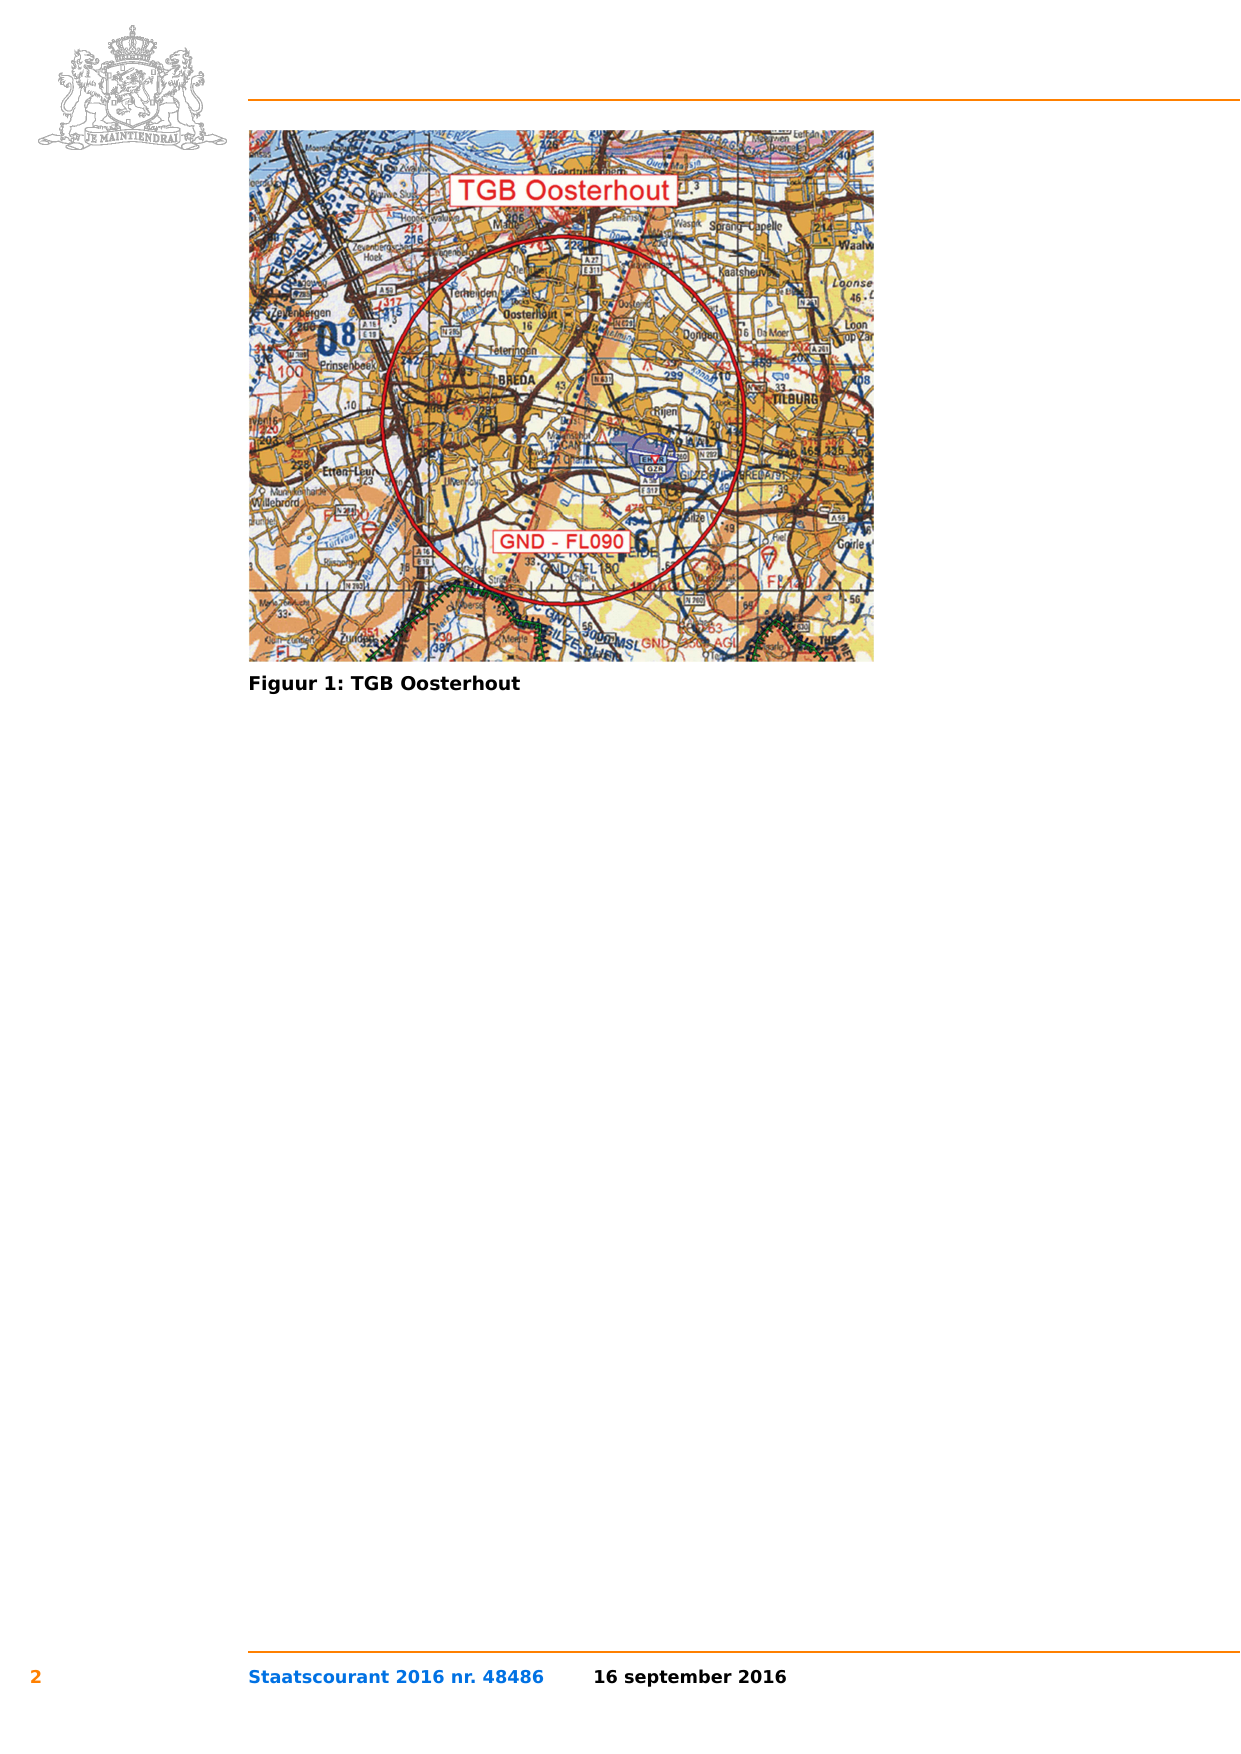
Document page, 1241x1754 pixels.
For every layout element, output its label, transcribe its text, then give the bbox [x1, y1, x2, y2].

text Figuur 1: TGB Oosterhout [248, 673, 874, 695]
picture [248, 130, 874, 662]
picture [38, 25, 227, 150]
